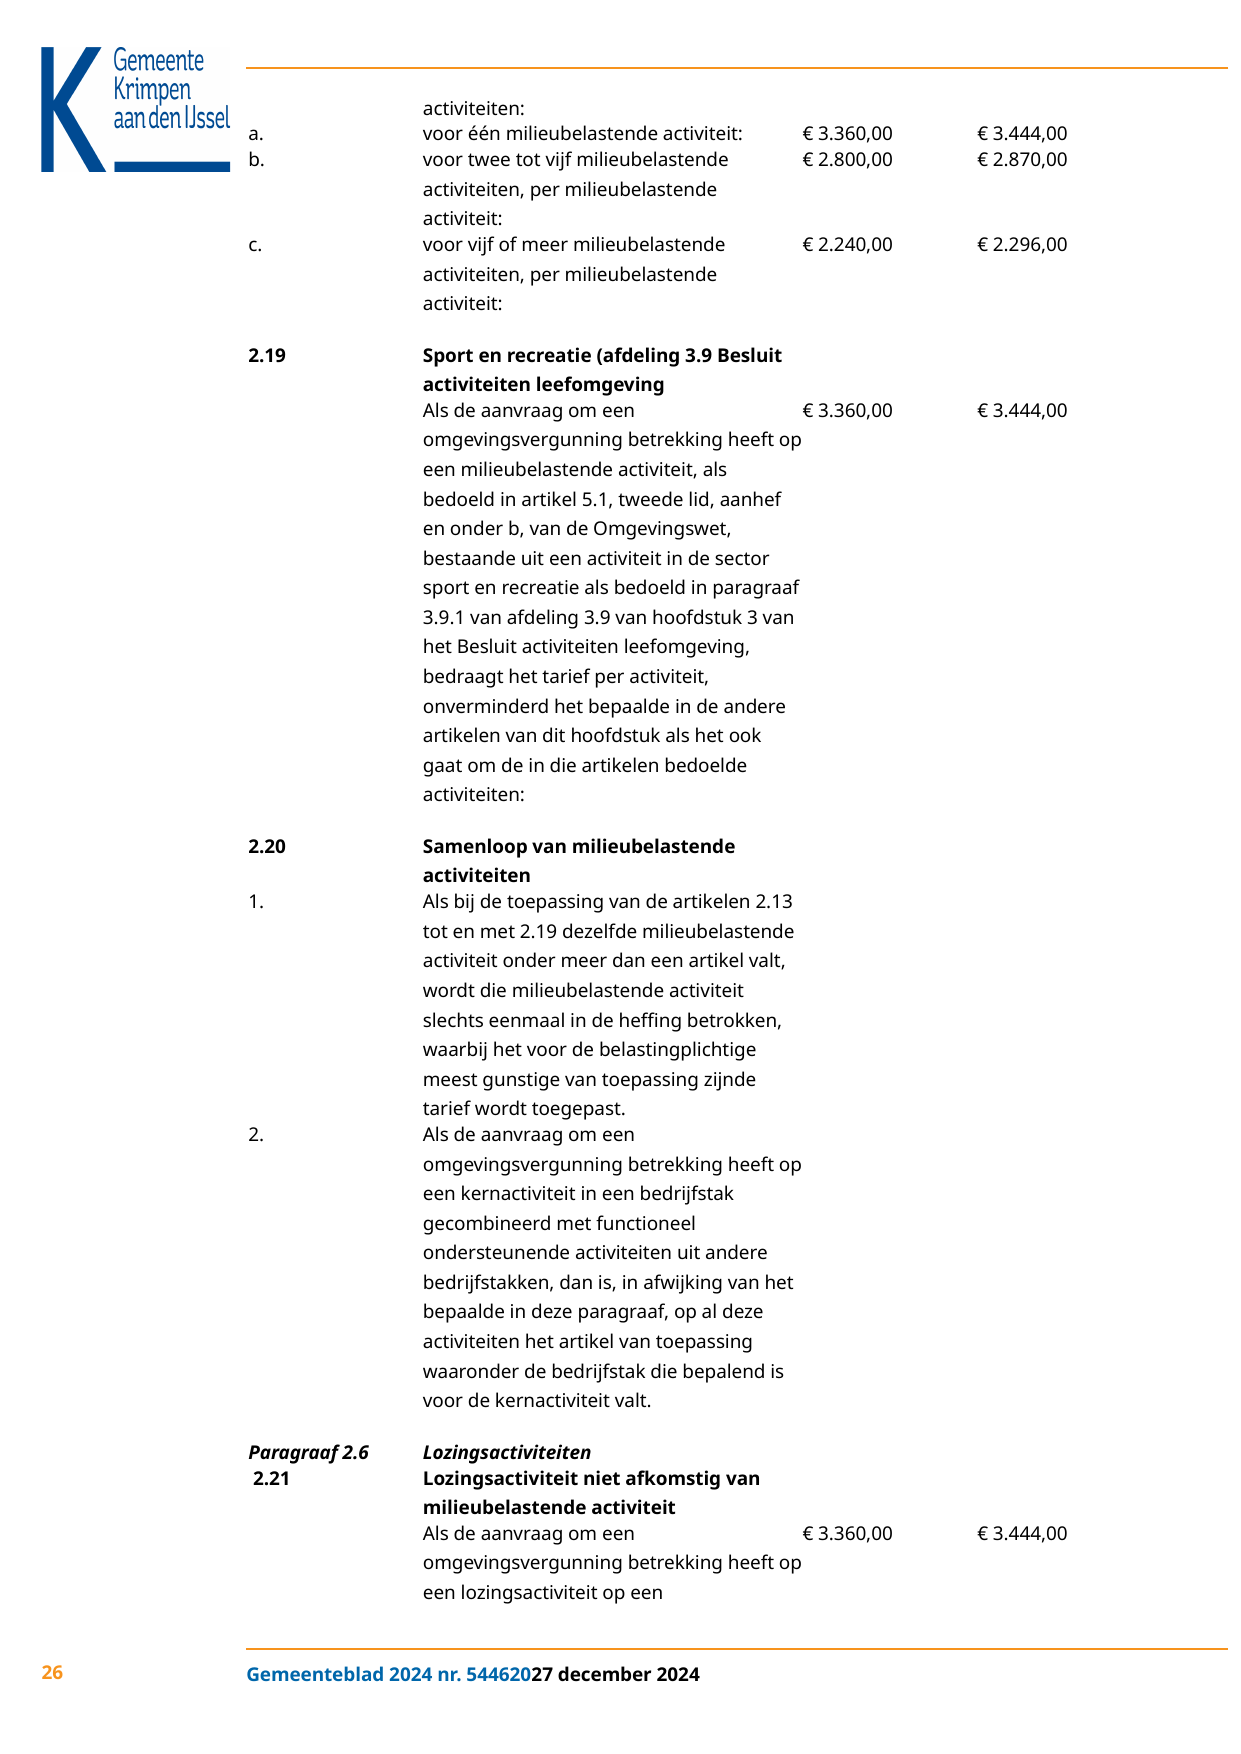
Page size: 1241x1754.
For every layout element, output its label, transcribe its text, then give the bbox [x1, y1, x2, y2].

table_cell € 2.296,00 [977, 231, 1152, 316]
table_cell [977, 889, 1152, 1121]
table_cell Sport en recreatie (afdeling 3.9 Besluit activiteiten leefomgeving [423, 342, 802, 397]
table_cell Lozingsactiviteiten [423, 1439, 802, 1465]
table_cell [977, 1465, 1152, 1520]
table_cell [248, 316, 423, 342]
table_cell € 3.444,00 [977, 397, 1152, 807]
table_cell € 2.870,00 [977, 146, 1152, 231]
picture [41, 47, 231, 172]
table_cell [977, 808, 1152, 833]
table_cell 2.20 [248, 833, 423, 888]
table_cell [802, 1465, 977, 1520]
table_cell € 3.360,00 [802, 1520, 977, 1605]
table_cell Lozingsactiviteit niet afkomstig van milieubelastende activiteit [423, 1465, 802, 1520]
table_cell activiteiten: [423, 95, 802, 121]
table_cell € 3.444,00 [977, 1520, 1152, 1605]
table_cell a. [248, 121, 423, 146]
table_cell [977, 95, 1152, 121]
table_cell [977, 1439, 1152, 1465]
table_cell [248, 1520, 423, 1605]
table_cell [248, 95, 423, 121]
table_cell [802, 1121, 977, 1413]
table_cell Paragraaf 2.6 [248, 1439, 423, 1465]
table_cell € 2.240,00 [802, 231, 977, 316]
table_cell [248, 397, 423, 807]
table_cell [802, 1439, 977, 1465]
table_cell b. [248, 146, 423, 231]
table_cell Samenloop van milieubelastende activiteiten [423, 833, 802, 888]
table_cell [802, 316, 977, 342]
table_cell [423, 316, 802, 342]
table_cell voor vijf of meer milieubelastende activiteiten, per milieubelastende activiteit: [423, 231, 802, 316]
table_cell [802, 1413, 977, 1439]
table_cell 2. [248, 1121, 423, 1413]
table_cell [802, 95, 977, 121]
table_cell [977, 316, 1152, 342]
table_cell Als de aanvraag om een omgevingsvergunning betrekking heeft op een kernactiviteit in een bedrijfstak gecombineerd met functioneel ondersteunende activiteiten uit andere bedrijfstakken, dan is, in afwijking van het bepaalde in deze paragraaf, op al deze activiteiten het artikel van toepassing waaronder de bedrijfstak die bepalend is voor de kernactiviteit valt. [423, 1121, 802, 1413]
table_cell [802, 889, 977, 1121]
table_cell 2.21 [248, 1465, 423, 1520]
table_cell [802, 342, 977, 397]
table_cell voor twee tot vijf milieubelastende activiteiten, per milieubelastende activiteit: [423, 146, 802, 231]
table_cell € 3.360,00 [802, 397, 977, 807]
table_cell Als bij de toepassing van de artikelen 2.13 tot en met 2.19 dezelfde milieubelastende activiteit onder meer dan een artikel valt, wordt die milieubelastende activiteit slechts eenmaal in de heffing betrokken, waarbij het voor de belastingplichtige meest gunstige van toepassing zijnde tarief wordt toegepast. [423, 889, 802, 1121]
table_cell voor één milieubelastende activiteit: [423, 121, 802, 146]
table_cell 1. [248, 889, 423, 1121]
table_cell [802, 808, 977, 833]
table_cell [977, 833, 1152, 888]
table_cell 2.19 [248, 342, 423, 397]
table_cell € 3.444,00 [977, 121, 1152, 146]
table_cell Als de aanvraag om een omgevingsvergunning betrekking heeft op een milieubelastende activiteit, als bedoeld in artikel 5.1, tweede lid, aanhef en onder b, van de Omgevingswet, bestaande uit een activiteit in de sector sport en recreatie als bedoeld in paragraaf 3.9.1 van afdeling 3.9 van hoofdstuk 3 van het Besluit activiteiten leefomgeving, bedraagt het tarief per activiteit, onverminderd het bepaalde in de andere artikelen van dit hoofdstuk als het ook gaat om de in die artikelen bedoelde activiteiten: [423, 397, 802, 807]
table_cell Als de aanvraag om een omgevingsvergunning betrekking heeft op een lozingsactiviteit op een [423, 1520, 802, 1605]
table_cell c. [248, 231, 423, 316]
table_cell [977, 1121, 1152, 1413]
table_cell [977, 342, 1152, 397]
table_cell [248, 1413, 423, 1439]
table_cell € 3.360,00 [802, 121, 977, 146]
table_cell € 2.800,00 [802, 146, 977, 231]
table_cell [977, 1413, 1152, 1439]
table_cell [423, 1413, 802, 1439]
table_cell [802, 833, 977, 888]
table_cell [423, 808, 802, 833]
table_cell [248, 808, 423, 833]
